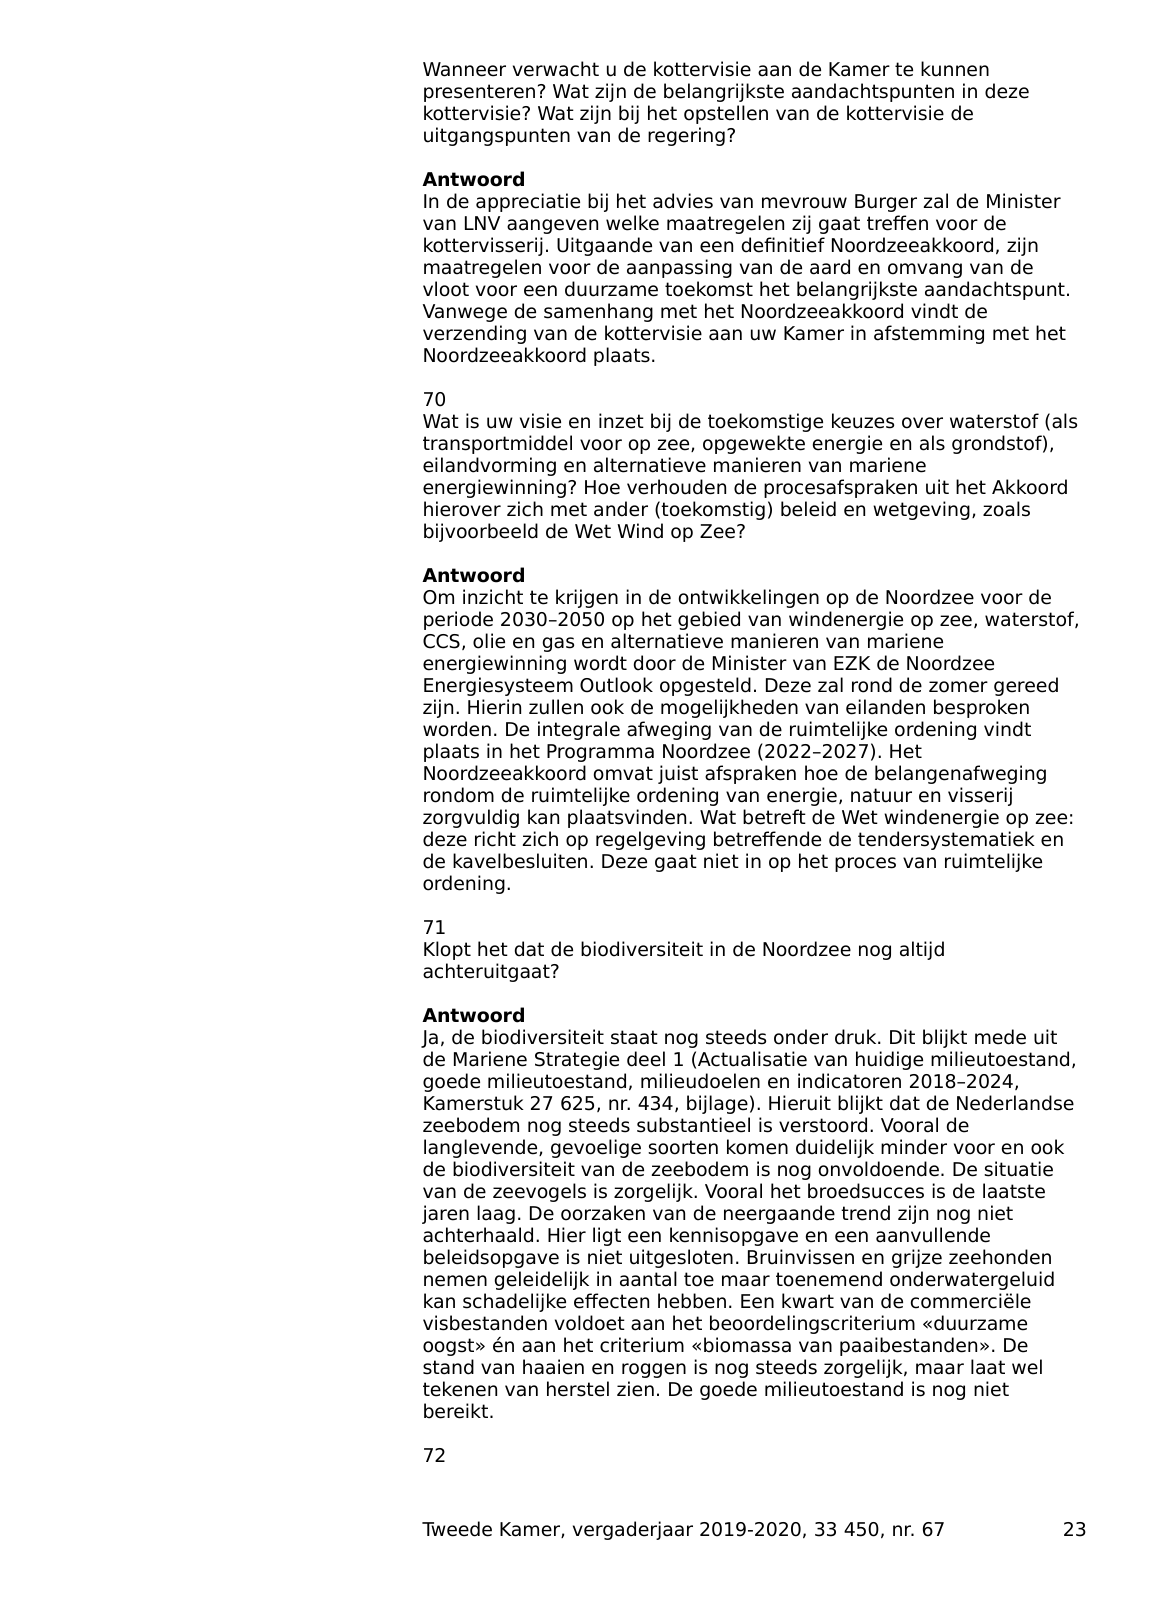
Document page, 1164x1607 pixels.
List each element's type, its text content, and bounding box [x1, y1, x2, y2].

text 70 [422, 389, 1087, 411]
text Antwoord [422, 169, 1087, 191]
text Om inzicht te krijgen in de ontwikkelingen op de Noordzee voor de periode 2030–2050 op het gebied van windenergie op zee, waterstof, CCS, olie en gas en alternatieve manieren van mariene energiewinning wordt door de Minister van EZK de Noordzee Energiesysteem Outlook opgesteld. Deze zal rond de zomer gereed zijn. Hierin zullen ook de mogelijkheden van eilanden besproken worden. De integrale afweging van de ruimtelijke ordening vindt plaats in het Programma Noordzee (2022–2027). Het Noordzeeakkoord omvat juist afspraken hoe de belangenafweging rondom de ruimtelijke ordening van energie, natuur en visserij zorgvuldig kan plaatsvinden. Wat betreft de Wet windenergie op zee: deze richt zich op regelgeving betreffende de tendersystematiek en de kavelbesluiten. Deze gaat niet in op het proces van ruimtelijke ordening. [422, 587, 1087, 895]
text Antwoord [422, 565, 1087, 587]
text In de appreciatie bij het advies van mevrouw Burger zal de Minister van LNV aangeven welke maatregelen zij gaat treffen voor de kottervisserij. Uitgaande van een definitief Noordzeeakkoord, zijn maatregelen voor de aanpassing van de aard en omvang van de vloot voor een duurzame toekomst het belangrijkste aandachtspunt. Vanwege de samenhang met het Noordzeeakkoord vindt de verzending van de kottervisie aan uw Kamer in afstemming met het Noordzeeakkoord plaats. [422, 191, 1087, 367]
text 72 [422, 1445, 1087, 1467]
text Ja, de biodiversiteit staat nog steeds onder druk. Dit blijkt mede uit de Mariene Strategie deel 1 (Actualisatie van huidige milieutoestand, goede milieutoestand, milieudoelen en indicatoren 2018–2024, Kamerstuk 27 625, nr. 434, bijlage). Hieruit blijkt dat de Nederlandse zeebodem nog steeds substantieel is verstoord. Vooral de langlevende, gevoelige soorten komen duidelijk minder voor en ook de biodiversiteit van de zeebodem is nog onvoldoende. De situatie van de zeevogels is zorgelijk. Vooral het broedsucces is de laatste jaren laag. De oorzaken van de neergaande trend zijn nog niet achterhaald. Hier ligt een kennisopgave en een aanvullende beleidsopgave is niet uitgesloten. Bruinvissen en grijze zeehonden nemen geleidelijk in aantal toe maar toenemend onderwatergeluid kan schadelijke effecten hebben. Een kwart van de commerciële visbestanden voldoet aan het beoordelingscriterium «duurzame oogst» én aan het criterium «biomassa van paaibestanden». De stand van haaien en roggen is nog steeds zorgelijk, maar laat wel tekenen van herstel zien. De goede milieutoestand is nog niet bereikt. [422, 1027, 1087, 1423]
text Wat is uw visie en inzet bij de toekomstige keuzes over waterstof (als transportmiddel voor op zee, opgewekte energie en als grondstof), eilandvorming en alternatieve manieren van mariene energiewinning? Hoe verhouden de procesafspraken uit het Akkoord hierover zich met ander (toekomstig) beleid en wetgeving, zoals bijvoorbeeld de Wet Wind op Zee? [422, 411, 1087, 543]
text Wanneer verwacht u de kottervisie aan de Kamer te kunnen presenteren? Wat zijn de belangrijkste aandachtspunten in deze kottervisie? Wat zijn bij het opstellen van de kottervisie de uitgangspunten van de regering? [422, 59, 1087, 147]
text Antwoord [422, 1005, 1087, 1027]
text 71 [422, 917, 1087, 939]
text Klopt het dat de biodiversiteit in de Noordzee nog altijd achteruitgaat? [422, 939, 1087, 983]
